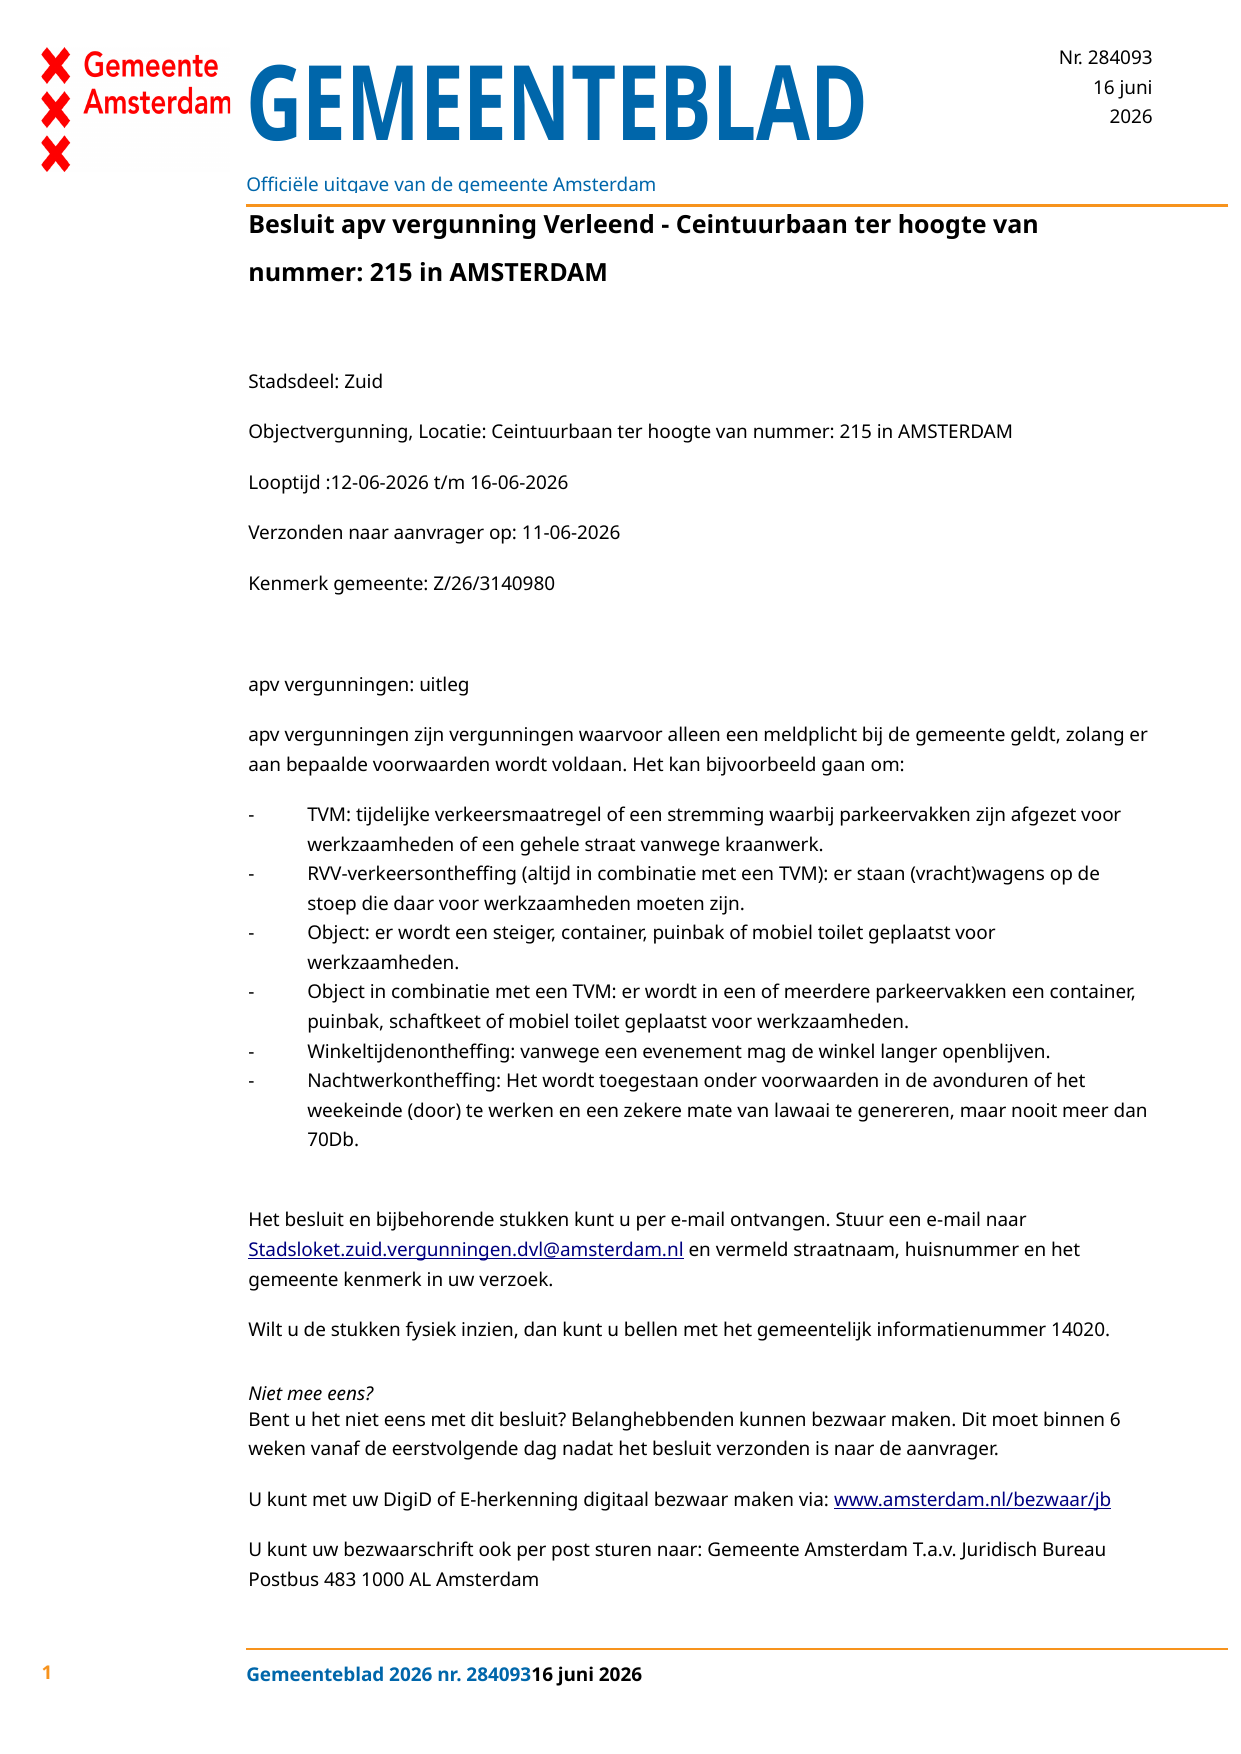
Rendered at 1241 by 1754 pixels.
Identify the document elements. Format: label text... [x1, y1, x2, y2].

list Object: er wordt een steiger, container, puinbak of mobiel toilet geplaatst voor werkzaamheden. [248, 919, 1152, 975]
text Niet mee eens? [248, 1380, 1152, 1406]
list TVM: tijdelijke verkeersmaatregel of een stremming waarbij parkeervakken zijn afgezet voor werkzaamheden of een gehele straat vanwege kraanwerk. [248, 801, 1152, 857]
list Winkeltijdenontheffing: vanwege een evenement mag de winkel langer openblijven. [248, 1038, 1152, 1064]
list RVV-verkeersontheffing (altijd in combinatie met een TVM): er staan (vracht)wagens op de stoep die daar voor werkzaamheden moeten zijn. [248, 860, 1152, 916]
text Wilt u de stukken fysiek inzien, dan kunt u bellen met het gemeentelijk informatienummer 14020. [248, 1316, 1152, 1342]
text Besluit apv vergunning Verleend - Ceintuurbaan ter hoogte van nummer: 215 in AMSTERDAM [248, 207, 1152, 288]
text Objectvergunning, Locatie: Ceintuurbaan ter hoogte van nummer: 215 in AMSTERDAM [248, 419, 1152, 444]
list Object in combinatie met een TVM: er wordt in een of meerdere parkeervakken een container, puinbak, schaftkeet of mobiel toilet geplaatst voor werkzaamheden. [248, 979, 1152, 1034]
text Het besluit en bijbehorende stukken kunt u per e-mail ontvangen. Stuur een e-mail naar Stadsloket.zuid.vergunningen.dvl@amsterdam.nl en vermeld straatnaam, huisnummer en het gemeente kenmerk in uw verzoek. [248, 1207, 1152, 1292]
text U kunt uw bezwaarschrift ook per post sturen naar: Gemeente Amsterdam T.a.v. Juridisch Bureau Postbus 483 1000 AL Amsterdam [248, 1536, 1152, 1592]
text apv vergunningen zijn vergunningen waarvoor alleen een meldplicht bij de gemeente geldt, zolang er aan bepaalde voorwaarden wordt voldaan. Het kan bijvoorbeeld gaan om: [248, 721, 1152, 777]
text Looptijd :12-06-2026 t/m 16-06-2026 [248, 469, 1152, 495]
text Bent u het niet eens met dit besluit? Belanghebbenden kunnen bezwaar maken. Dit moet binnen 6 weken vanaf de eerstvolgende dag nadat het besluit verzonden is naar de aanvrager. [248, 1406, 1152, 1461]
text apv vergunningen: uitleg [248, 671, 1152, 697]
text Verzonden naar aanvrager op: 11-06-2026 [248, 519, 1152, 545]
text Stadsdeel: Zuid [248, 368, 1152, 394]
picture [41, 47, 231, 172]
text U kunt met uw DigiD of E-herkenning digitaal bezwaar maken via: www.amsterdam.nl/bezwaar/jb [248, 1486, 1152, 1512]
text Kenmerk gemeente: Z/26/3140980 [248, 570, 1152, 596]
list Nachtwerkontheffing: Het wordt toegestaan onder voorwaarden in de avonduren of het weekeinde (door) te werken en een zekere mate van lawaai te genereren, maar nooit meer dan 70Db. [248, 1067, 1152, 1152]
